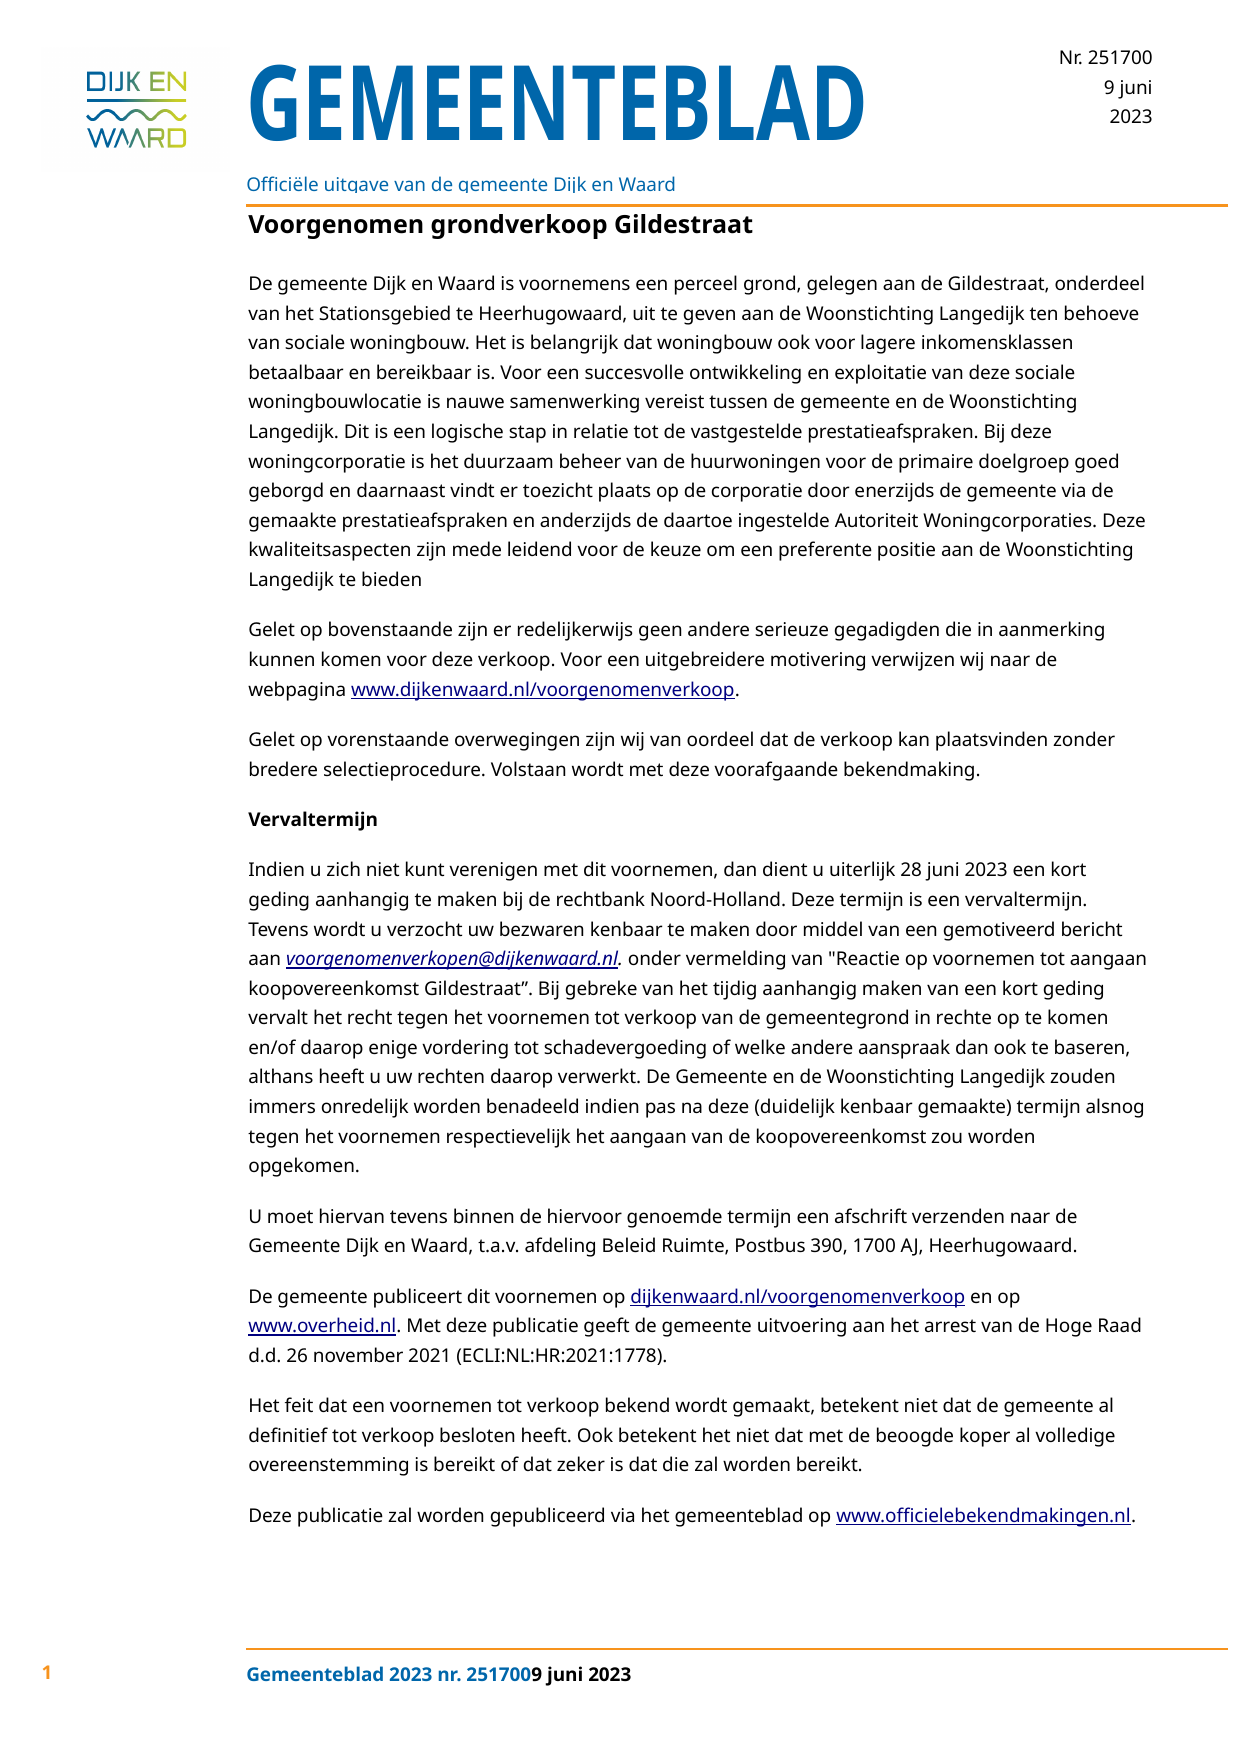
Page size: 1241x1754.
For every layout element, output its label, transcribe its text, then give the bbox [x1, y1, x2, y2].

text U moet hiervan tevens binnen de hiervoor genoemde termijn een afschrift verzenden naar de Gemeente Dijk en Waard, t.a.v. afdeling Beleid Ruimte, Postbus 390, 1700 AJ, Heerhugowaard. [248, 1203, 1152, 1258]
text Deze publicatie zal worden gepubliceerd via het gemeenteblad op www.officielebekendmakingen.nl. [248, 1502, 1152, 1528]
text De gemeente Dijk en Waard is voornemens een perceel grond, gelegen aan de Gildestraat, onderdeel van het Stationsgebied te Heerhugowaard, uit te geven aan de Woonstichting Langedijk ten behoeve van sociale woningbouw. Het is belangrijk dat woningbouw ook voor lagere inkomensklassen betaalbaar en bereikbaar is. Voor een succesvolle ontwikkeling en exploitatie van deze sociale woningbouwlocatie is nauwe samenwerking vereist tussen de gemeente en de Woonstichting Langedijk. Dit is een logische stap in relatie tot de vastgestelde prestatieafspraken. Bij deze woningcorporatie is het duurzaam beheer van de huurwoningen voor de primaire doelgroep goed geborgd en daarnaast vindt er toezicht plaats op de corporatie door enerzijds de gemeente via de gemaakte prestatieafspraken en anderzijds de daartoe ingestelde Autoriteit Woningcorporaties. Deze kwaliteitsaspecten zijn mede leidend voor de keuze om een preferente positie aan de Woonstichting Langedijk te bieden [248, 270, 1152, 592]
text Het feit dat een voornemen tot verkoop bekend wordt gemaakt, betekent niet dat de gemeente al definitief tot verkoop besloten heeft. Ook betekent het niet dat met de beoogde koper al volledige overeenstemming is bereikt of dat zeker is dat die zal worden bereikt. [248, 1392, 1152, 1477]
text Gelet op vorenstaande overwegingen zijn wij van oordeel dat de verkoop kan plaatsvinden zonder bredere selectieprocedure. Volstaan wordt met deze voorafgaande bekendmaking. [248, 726, 1152, 781]
text Vervaltermijn [248, 806, 1152, 832]
text Gelet op bovenstaande zijn er redelijkerwijs geen andere serieuze gegadigden die in aanmerking kunnen komen voor deze verkoop. Voor een uitgebreidere motivering verwijzen wij naar de webpagina www.dijkenwaard.nl/voorgenomenverkoop. [248, 617, 1152, 701]
text Voorgenomen grondverkoop Gildestraat [248, 207, 1152, 241]
text Indien u zich niet kunt verenigen met dit voornemen, dan dient u uiterlijk 28 juni 2023 een kort geding aanhangig te maken bij de rechtbank Noord-Holland. Deze termijn is een vervaltermijn. Tevens wordt u verzocht uw bezwaren kenbaar te maken door middel van een gemotiveerd bericht aan voorgenomenverkopen@dijkenwaard.nl. onder vermelding van "Reactie op voornemen tot aangaan koopovereenkomst Gildestraat”. Bij gebreke van het tijdig aanhangig maken van een kort geding vervalt het recht tegen het voornemen tot verkoop van de gemeentegrond in rechte op te komen en/of daarop enige vordering tot schadevergoeding of welke andere aanspraak dan ook te baseren, althans heeft u uw rechten daarop verwerkt. De Gemeente en de Woonstichting Langedijk zouden immers onredelijk worden benadeeld indien pas na deze (duidelijk kenbaar gemaakte) termijn alsnog tegen het voornemen respectievelijk het aangaan van de koopovereenkomst zou worden opgekomen. [248, 857, 1152, 1178]
text De gemeente publiceert dit voornemen op dijkenwaard.nl/voorgenomenverkoop en op www.overheid.nl. Met deze publicatie geeft de gemeente uitvoering aan het arrest van de Hoge Raad d.d. 26 november 2021 (ECLI:NL:HR:2021:1778). [248, 1283, 1152, 1368]
picture [41, 47, 231, 172]
